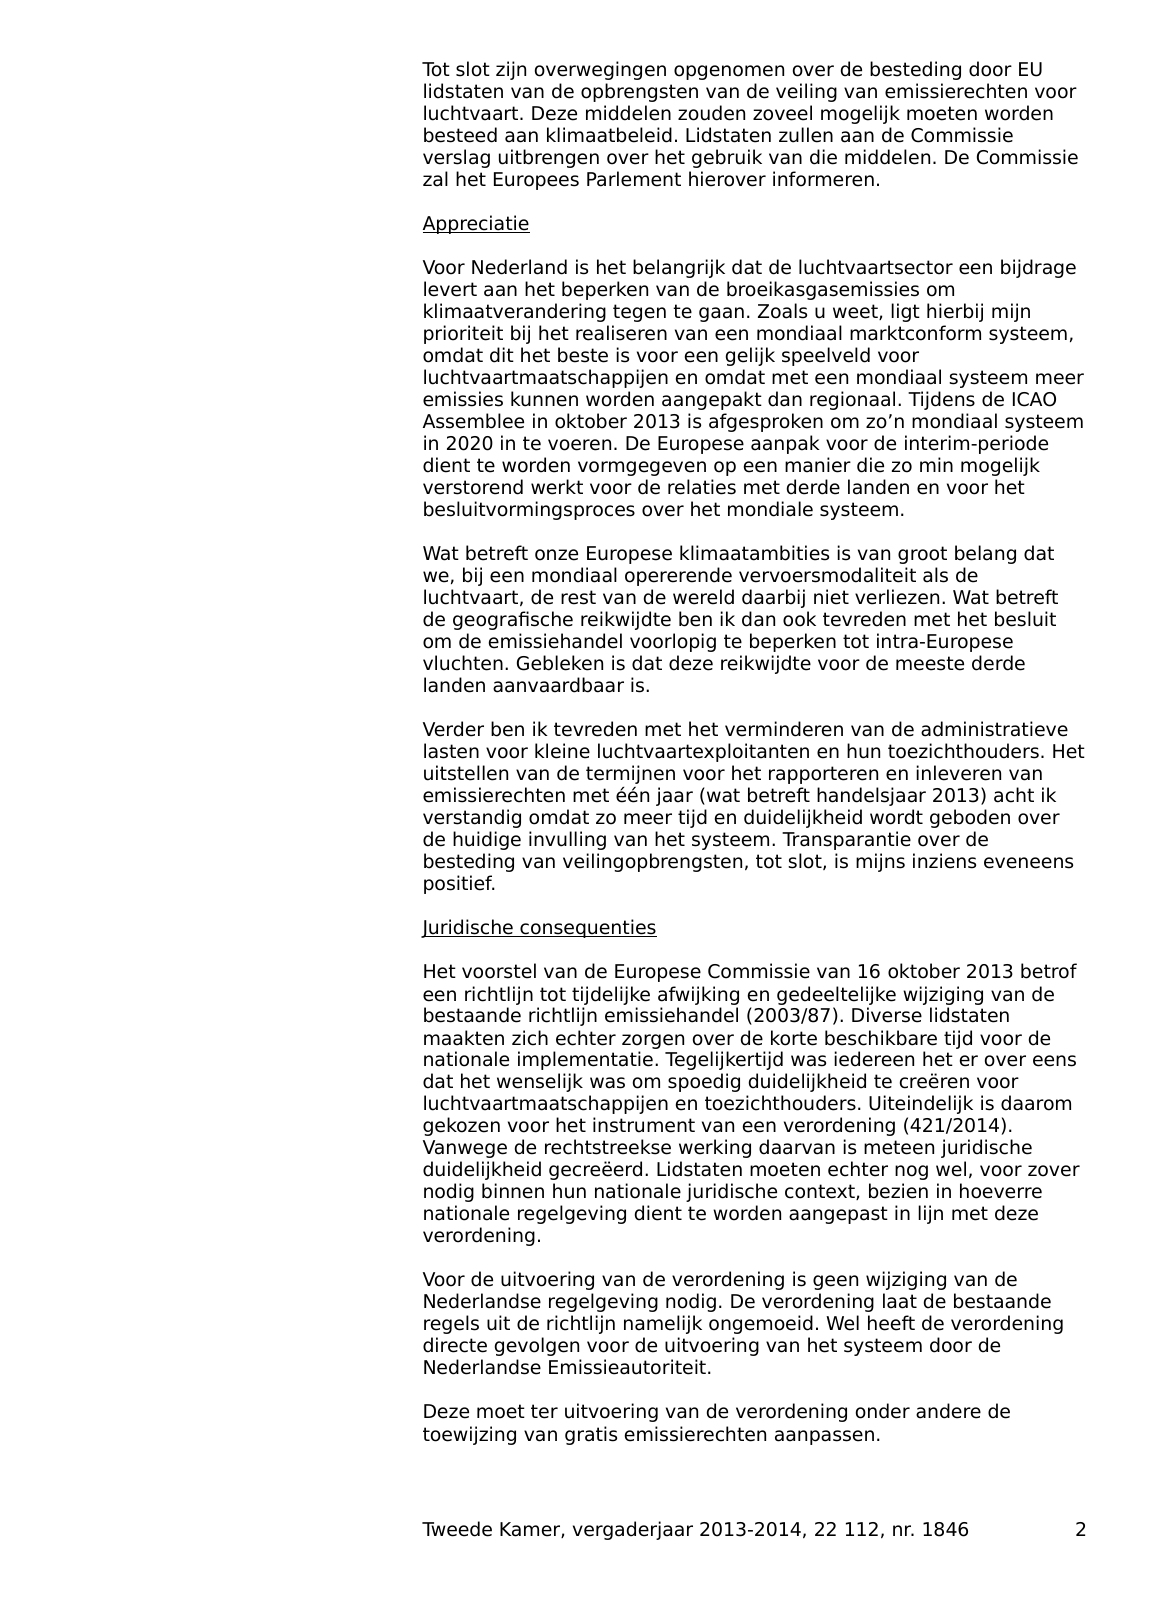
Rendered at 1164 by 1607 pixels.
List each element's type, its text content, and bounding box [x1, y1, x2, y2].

text Het voorstel van de Europese Commissie van 16 oktober 2013 betrof een richtlijn tot tijdelijke afwijking en gedeeltelijke wijziging van de bestaande richtlijn emissiehandel (2003/87). Diverse lidstaten maakten zich echter zorgen over de korte beschikbare tijd voor de nationale implementatie. Tegelijkertijd was iedereen het er over eens dat het wenselijk was om spoedig duidelijkheid te creëren voor luchtvaartmaatschappijen en toezichthouders. Uiteindelijk is daarom gekozen voor het instrument van een verordening (421/2014). Vanwege de rechtstreekse werking daarvan is meteen juridische duidelijkheid gecreëerd. Lidstaten moeten echter nog wel, voor zover nodig binnen hun nationale juridische context, bezien in hoeverre nationale regelgeving dient te worden aangepast in lijn met deze verordening. [422, 961, 1087, 1247]
text Tot slot zijn overwegingen opgenomen over de besteding door EU lidstaten van de opbrengsten van de veiling van emissierechten voor luchtvaart. Deze middelen zouden zoveel mogelijk moeten worden besteed aan klimaatbeleid. Lidstaten zullen aan de Commissie verslag uitbrengen over het gebruik van die middelen. De Commissie zal het Europees Parlement hierover informeren. [422, 59, 1087, 191]
text Verder ben ik tevreden met het verminderen van de administratieve lasten voor kleine luchtvaartexploitanten en hun toezichthouders. Het uitstellen van de termijnen voor het rapporteren en inleveren van emissierechten met één jaar (wat betreft handelsjaar 2013) acht ik verstandig omdat zo meer tijd en duidelijkheid wordt geboden over de huidige invulling van het systeem. Transparantie over de besteding van veilingopbrengsten, tot slot, is mijns inziens eveneens positief. [422, 719, 1087, 895]
text Voor Nederland is het belangrijk dat de luchtvaartsector een bijdrage levert aan het beperken van de broeikasgasemissies om klimaatverandering tegen te gaan. Zoals u weet, ligt hierbij mijn prioriteit bij het realiseren van een mondiaal marktconform systeem, omdat dit het beste is voor een gelijk speelveld voor luchtvaartmaatschappijen en omdat met een mondiaal systeem meer emissies kunnen worden aangepakt dan regionaal. Tijdens de ICAO Assemblee in oktober 2013 is afgesproken om zo’n mondiaal systeem in 2020 in te voeren. De Europese aanpak voor de interim-periode dient te worden vormgegeven op een manier die zo min mogelijk verstorend werkt voor de relaties met derde landen en voor het besluitvormingsproces over het mondiale systeem. [422, 257, 1087, 521]
text Voor de uitvoering van de verordening is geen wijziging van de Nederlandse regelgeving nodig. De verordening laat de bestaande regels uit de richtlijn namelijk ongemoeid. Wel heeft de verordening directe gevolgen voor de uitvoering van het systeem door de Nederlandse Emissieautoriteit. [422, 1269, 1087, 1379]
text Deze moet ter uitvoering van de verordening onder andere de toewijzing van gratis emissierechten aanpassen. [422, 1401, 1087, 1445]
text Wat betreft onze Europese klimaatambities is van groot belang dat we, bij een mondiaal opererende vervoersmodaliteit als de luchtvaart, de rest van de wereld daarbij niet verliezen. Wat betreft de geografische reikwijdte ben ik dan ook tevreden met het besluit om de emissiehandel voorlopig te beperken tot intra-Europese vluchten. Gebleken is dat deze reikwijdte voor de meeste derde landen aanvaardbaar is. [422, 543, 1087, 697]
subtitle Appreciatie [422, 213, 1087, 235]
subtitle Juridische consequenties [422, 917, 1087, 939]
